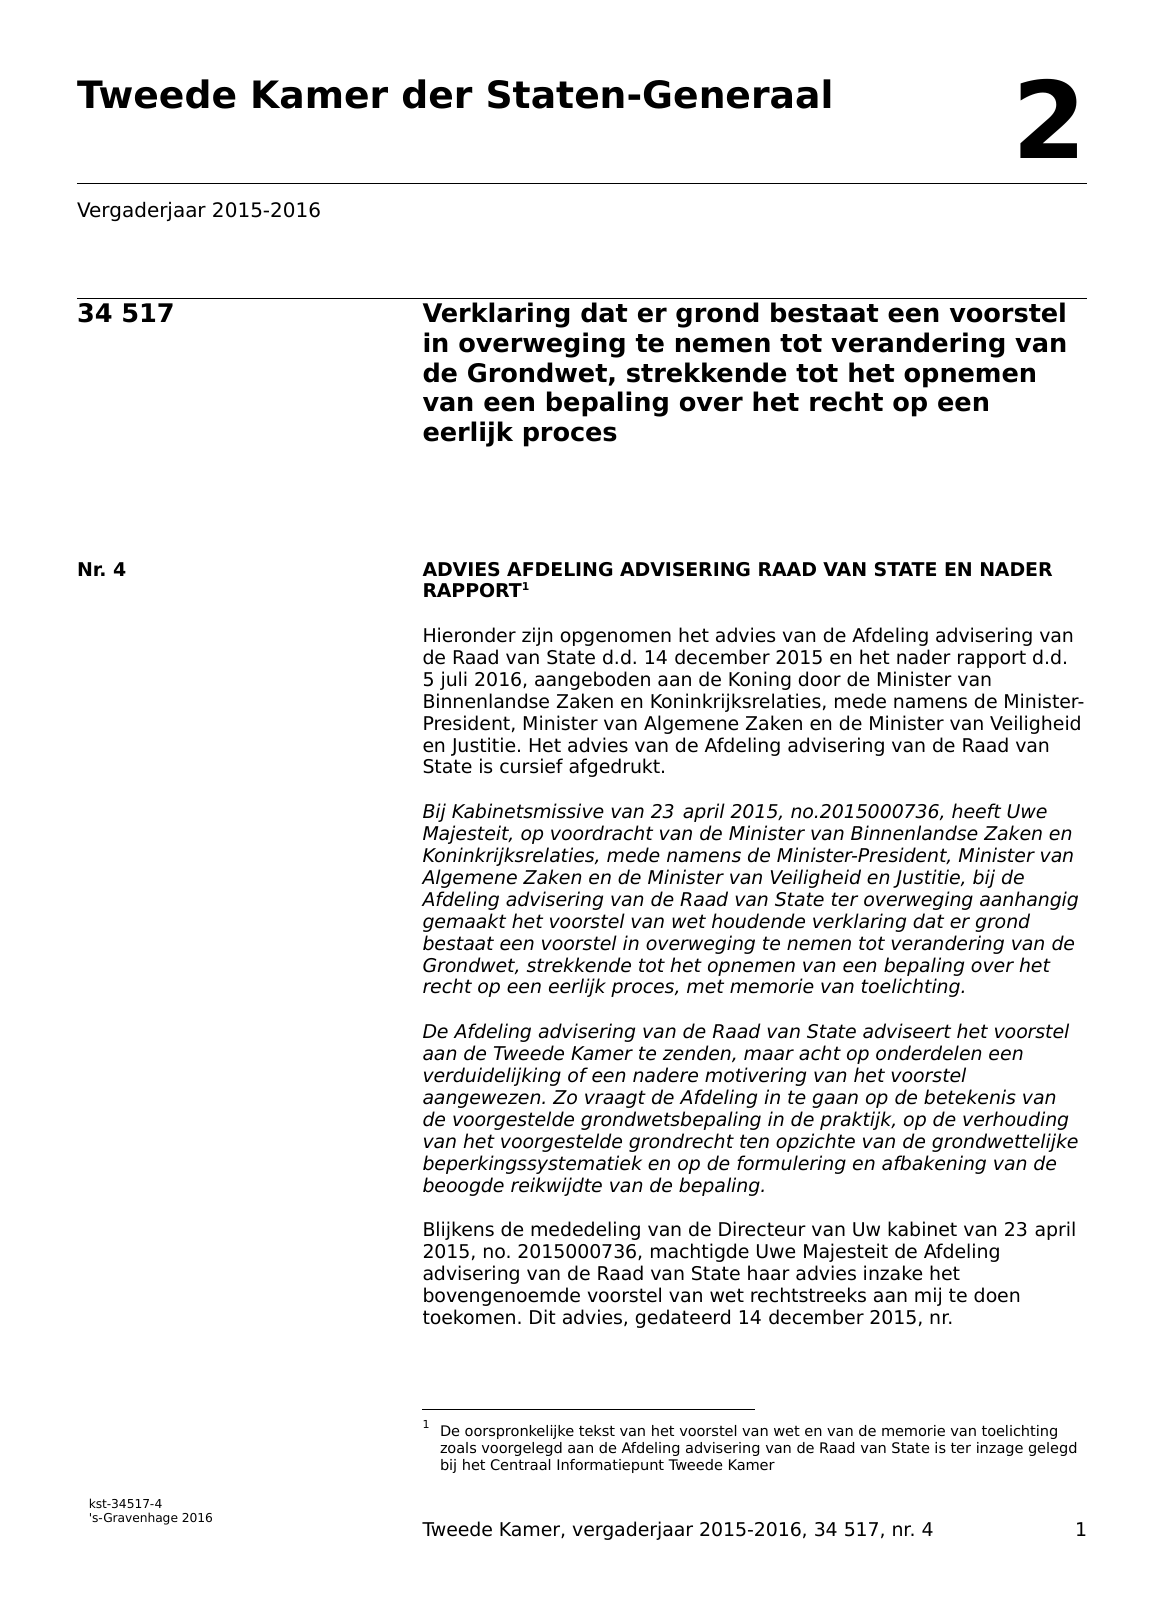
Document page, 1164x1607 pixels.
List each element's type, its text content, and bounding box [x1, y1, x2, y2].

table_header 2 [886, 59, 1087, 183]
subtitle 34 517 Verklaring dat er grond bestaat een voorstel in overweging te nemen tot verandering van de Grondwet, strekkende tot het opnemen van een bepaling over het recht op een eerlijk proces [77, 299, 1087, 447]
text Bij Kabinetsmissive van 23 april 2015, no.2015000736, heeft Uwe Majesteit, op voordracht van de Minister van Binnenlandse Zaken en Koninkrijksrelaties, mede namens de Minister-President, Minister van Algemene Zaken en de Minister van Veiligheid en Justitie, bij de Afdeling advisering van de Raad van State ter overweging aanhangig gemaakt het voorstel van wet houdende verklaring dat er grond bestaat een voorstel in overweging te nemen tot verandering van de Grondwet, strekkende tot het opnemen van een bepaling over het recht op een eerlijk proces, met memorie van toelichting. [422, 801, 1087, 998]
text kst-34517-4 [88, 1497, 323, 1511]
text De Afdeling advisering van de Raad van State adviseert het voorstel aan de Tweede Kamer te zenden, maar acht op onderdelen een verduidelijking of een nadere motivering van het voorstel aangewezen. Zo vraagt de Afdeling in te gaan op de betekenis van de voorgestelde grondwetsbepaling in de praktijk, op de verhouding van het voorgestelde grondrecht ten opzichte van de grondwettelijke beperkingssystematiek en op de formulering en afbakening van de beoogde reikwijdte van de bepaling. [422, 1021, 1087, 1196]
table_cell Vergaderjaar 2015-2016 [77, 184, 1087, 298]
subtitle Nr. 4 ADVIES AFDELING ADVISERING RAAD VAN STATE EN NADER RAPPORT [77, 558, 1087, 602]
text De oorspronkelijke tekst van het voorstel van wet en van de memorie van toelichting zoals voorgelegd aan de Afdeling advisering van de Raad van State is ter inzage gelegd bij het Centraal Informatiepunt Tweede Kamer [422, 1418, 1087, 1474]
text 's-Gravenhage 2016 [88, 1511, 323, 1525]
text Blijkens de mededeling van de Directeur van Uw kabinet van 23 april 2015, no. 2015000736, machtigde Uwe Majesteit de Afdeling advisering van de Raad van State haar advies inzake het bovengenoemde voorstel van wet rechtstreeks aan mij te doen toekomen. Dit advies, gedateerd 14 december 2015, nr. [422, 1219, 1087, 1328]
table_header Tweede Kamer der Staten-Generaal [77, 59, 886, 183]
text Hieronder zijn opgenomen het advies van de Afdeling advisering van de Raad van State d.d. 14 december 2015 en het nader rapport d.d. 5 juli 2016, aangeboden aan de Koning door de Minister van Binnenlandse Zaken en Koninkrijksrelaties, mede namens de Minister-President, Minister van Algemene Zaken en de Minister van Veiligheid en Justitie. Het advies van de Afdeling advisering van de Raad van State is cursief afgedrukt. [422, 624, 1087, 778]
